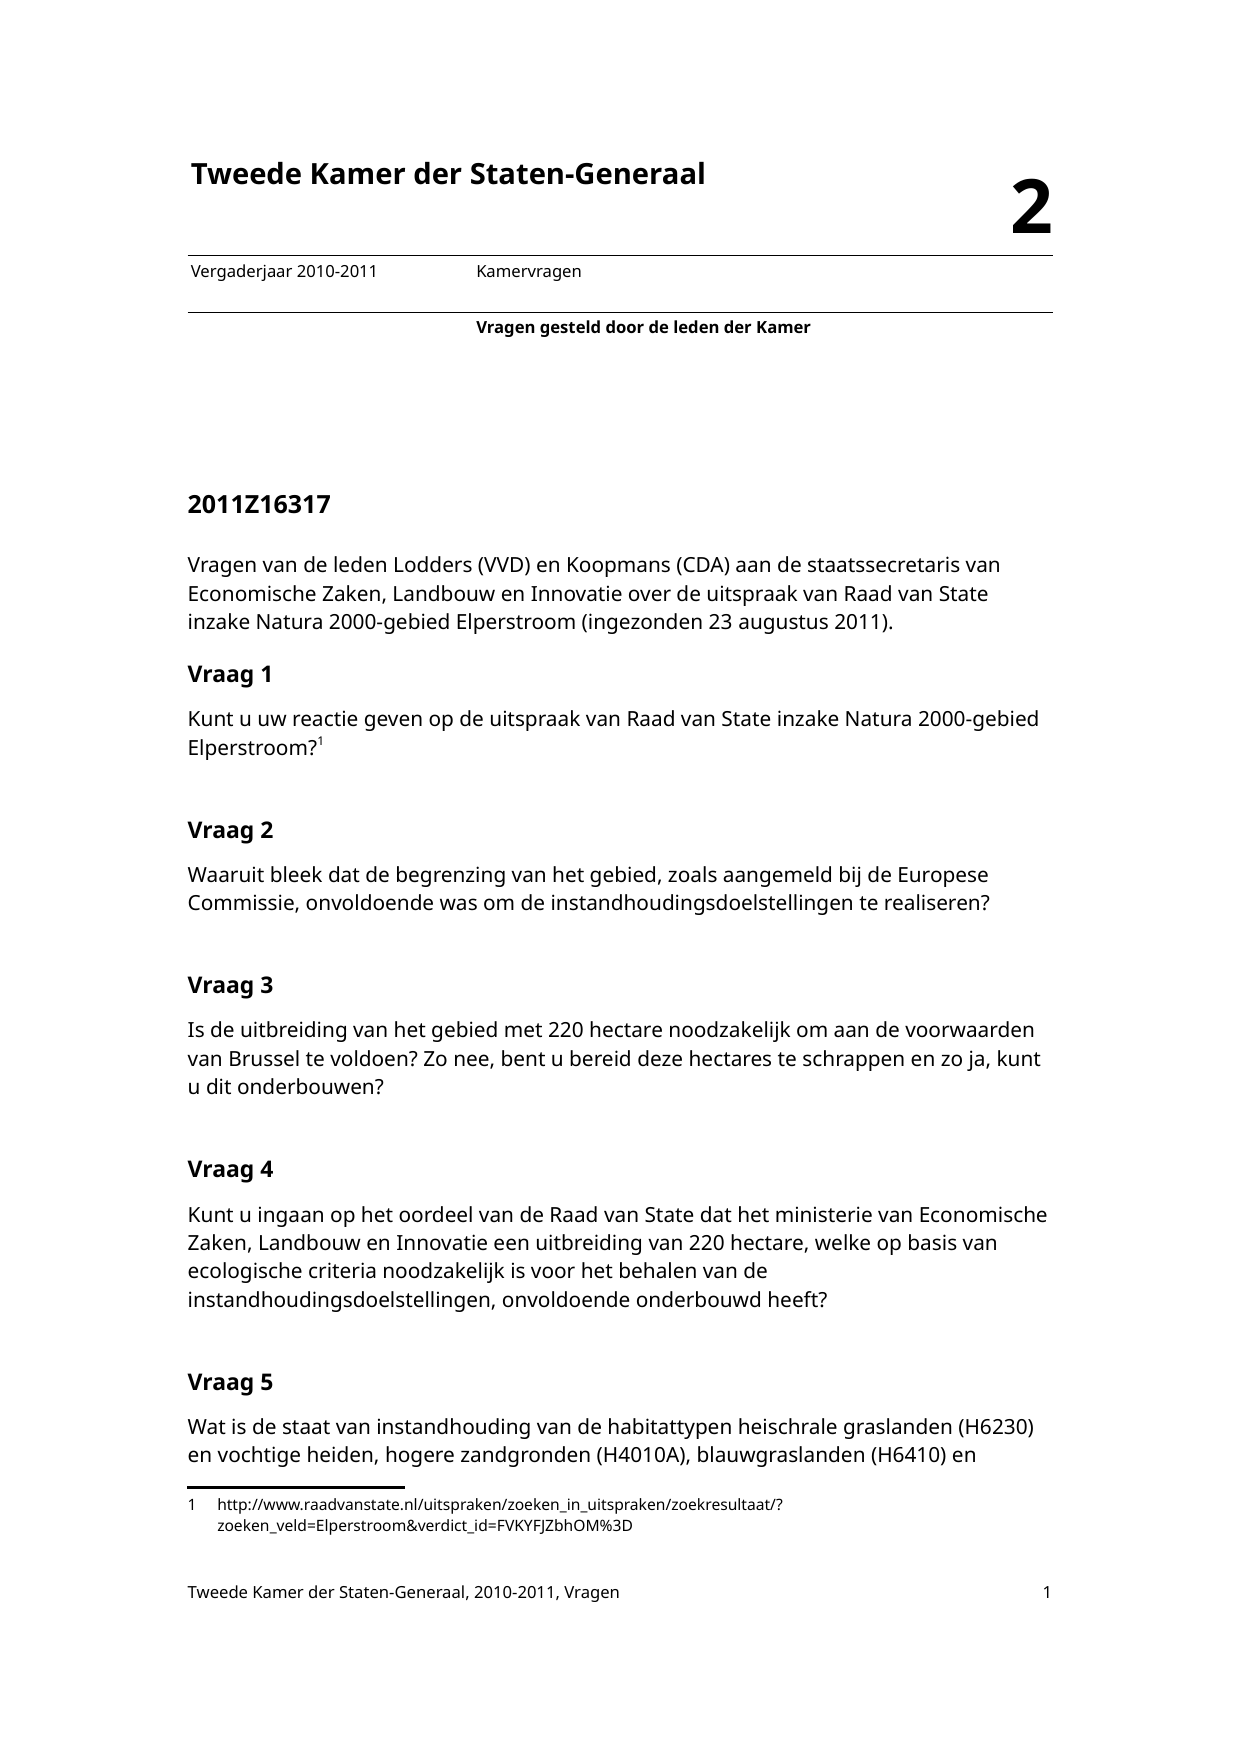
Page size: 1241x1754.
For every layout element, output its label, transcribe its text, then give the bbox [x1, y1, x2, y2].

table_header 2 [880, 150, 1053, 255]
table_cell Vragen gesteld door de leden der Kamer [473, 313, 1053, 339]
subtitle Vraag 2 [187, 814, 1053, 845]
text Waaruit bleek dat de begrenzing van het gebied, zoals aangemeld bij de Europese Commissie, onvoldoende was om de instandhoudingsdoelstellingen te realiseren? [187, 860, 1053, 917]
text Kunt u uw reactie geven op de uitspraak van Raad van State inzake Natura 2000-gebied Elperstroom? [187, 704, 1053, 761]
text Kunt u ingaan op het oordeel van de Raad van State dat het ministerie van Economische Zaken, Landbouw en Innovatie een uitbreiding van 220 hectare, welke op basis van ecologische criteria noodzakelijk is voor het behalen van de instandhoudingsdoelstellingen, onvoldoende onderbouwd heeft? [187, 1200, 1053, 1313]
subtitle Vraag 1 [187, 658, 1053, 689]
text http://www.raadvanstate.nl/uitspraken/zoeken_in_uitspraken/zoekresultaat/?zoeken_veld=Elperstroom&verdict_id=FVKYFJZbhOM%3D [187, 1479, 1053, 1536]
table_cell Kamervragen [473, 256, 1053, 312]
table_cell [188, 313, 473, 339]
text Wat is de staat van instandhouding van de habitattypen heischrale graslanden (H6230) en vochtige heiden, hogere zandgronden (H4010A), blauwgraslanden (H6410) en [187, 1412, 1053, 1469]
table_header Tweede Kamer der Staten-Generaal [188, 150, 879, 255]
subtitle Vraag 5 [187, 1366, 1053, 1397]
subtitle Vraag 4 [187, 1153, 1053, 1185]
text Vragen van de leden Lodders (VVD) en Koopmans (CDA) aan de staatssecretaris van Economische Zaken, Landbouw en Innovatie over de uitspraak van Raad van State inzake Natura 2000-gebied Elperstroom (ingezonden 23 augustus 2011). [187, 550, 1053, 636]
text 2011Z16317 [187, 487, 1053, 521]
subtitle Vraag 3 [187, 969, 1053, 1001]
table_cell Vergaderjaar 2010-2011 [188, 256, 473, 312]
text Is de uitbreiding van het gebied met 220 hectare noodzakelijk om aan de voorwaarden van Brussel te voldoen? Zo nee, bent u bereid deze hectares te schrappen en zo ja, kunt u dit onderbouwen? [187, 1016, 1053, 1101]
